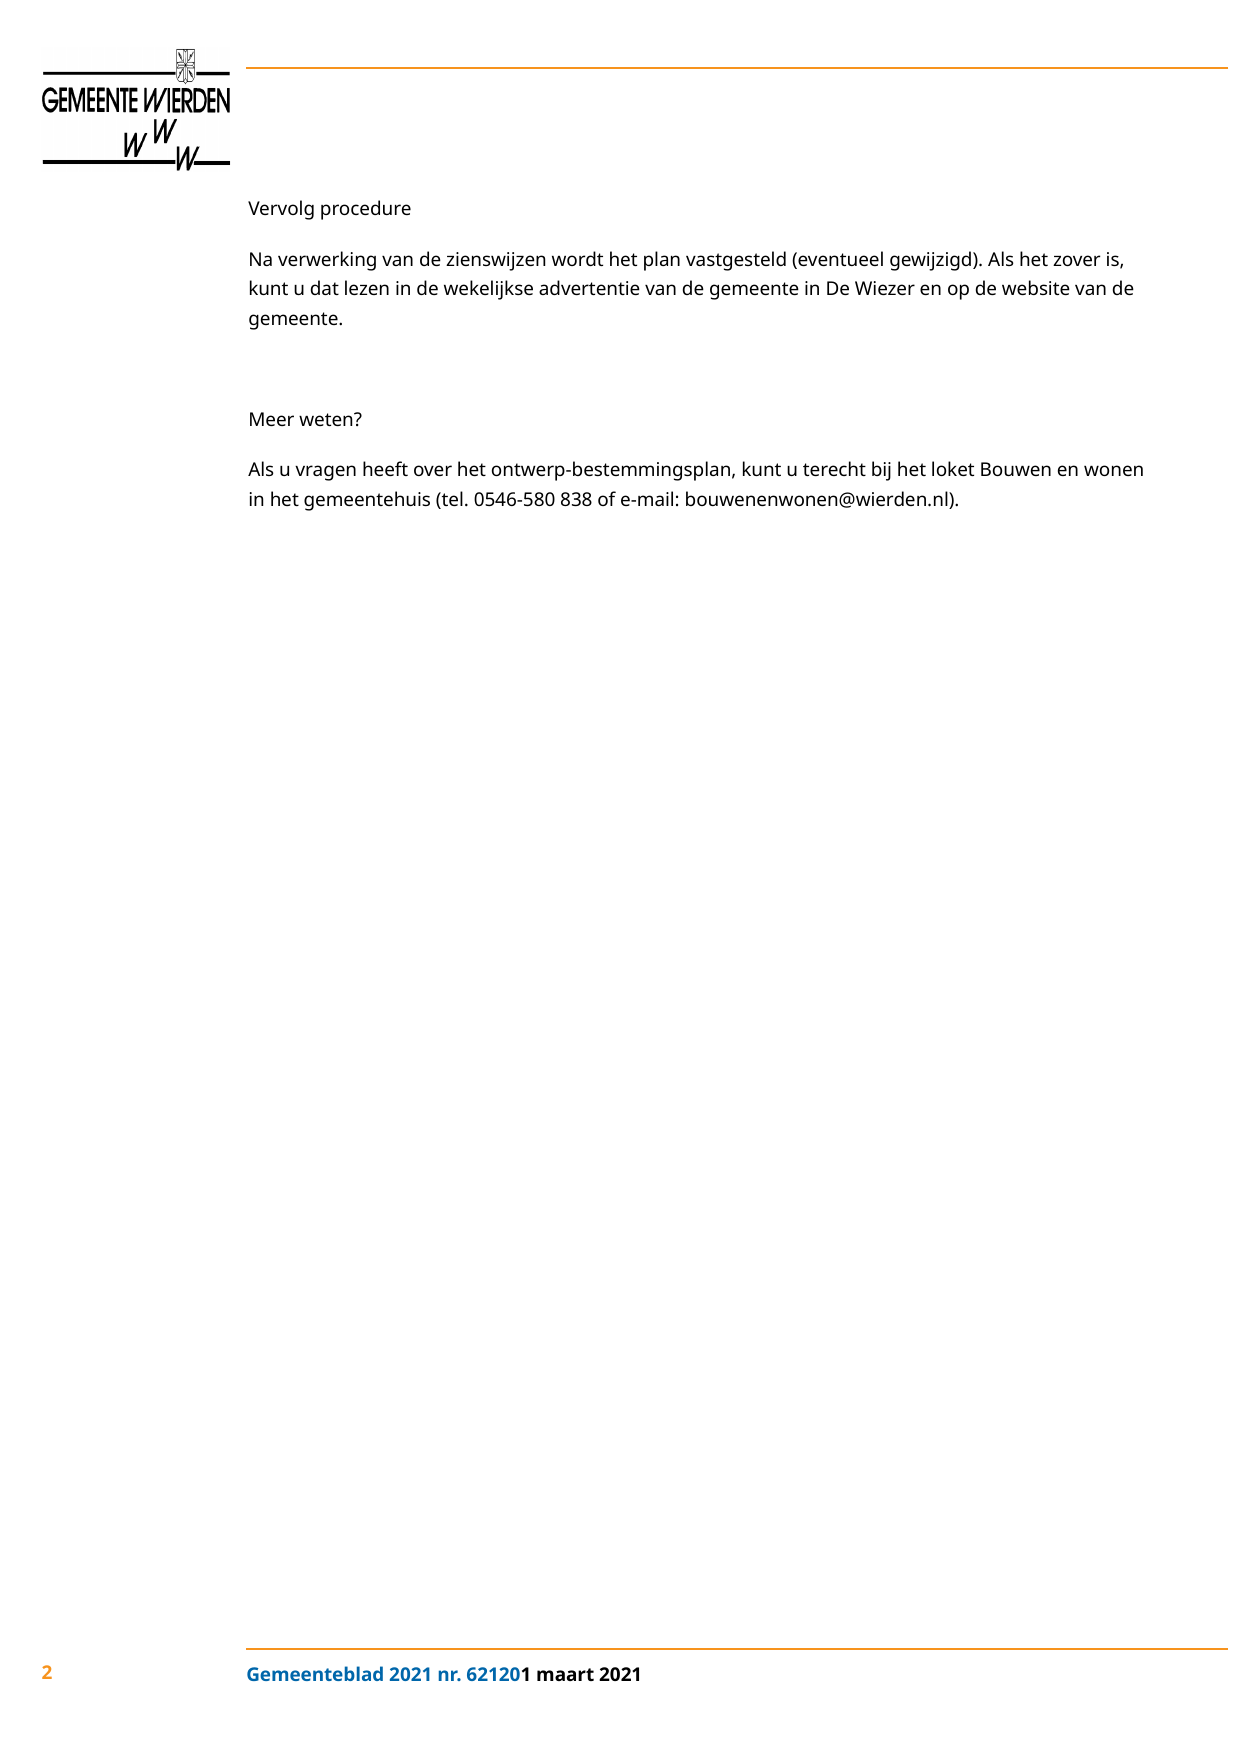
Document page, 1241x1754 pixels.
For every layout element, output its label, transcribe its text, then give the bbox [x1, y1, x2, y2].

text Vervolg procedure [248, 196, 1152, 221]
text Na verwerking van de zienswijzen wordt het plan vastgesteld (eventueel gewijzigd). Als het zover is, kunt u dat lezen in de wekelijkse advertentie van de gemeente in De Wiezer en op de website van de gemeente. [248, 246, 1152, 331]
picture [41, 47, 231, 172]
text Als u vragen heeft over het ontwerp-bestemmingsplan, kunt u terecht bij het loket Bouwen en wonen in het gemeentehuis (tel. 0546-580 838 of e-mail: bouwenenwonen@wierden.nl). [248, 456, 1152, 512]
text Meer weten? [248, 406, 1152, 432]
